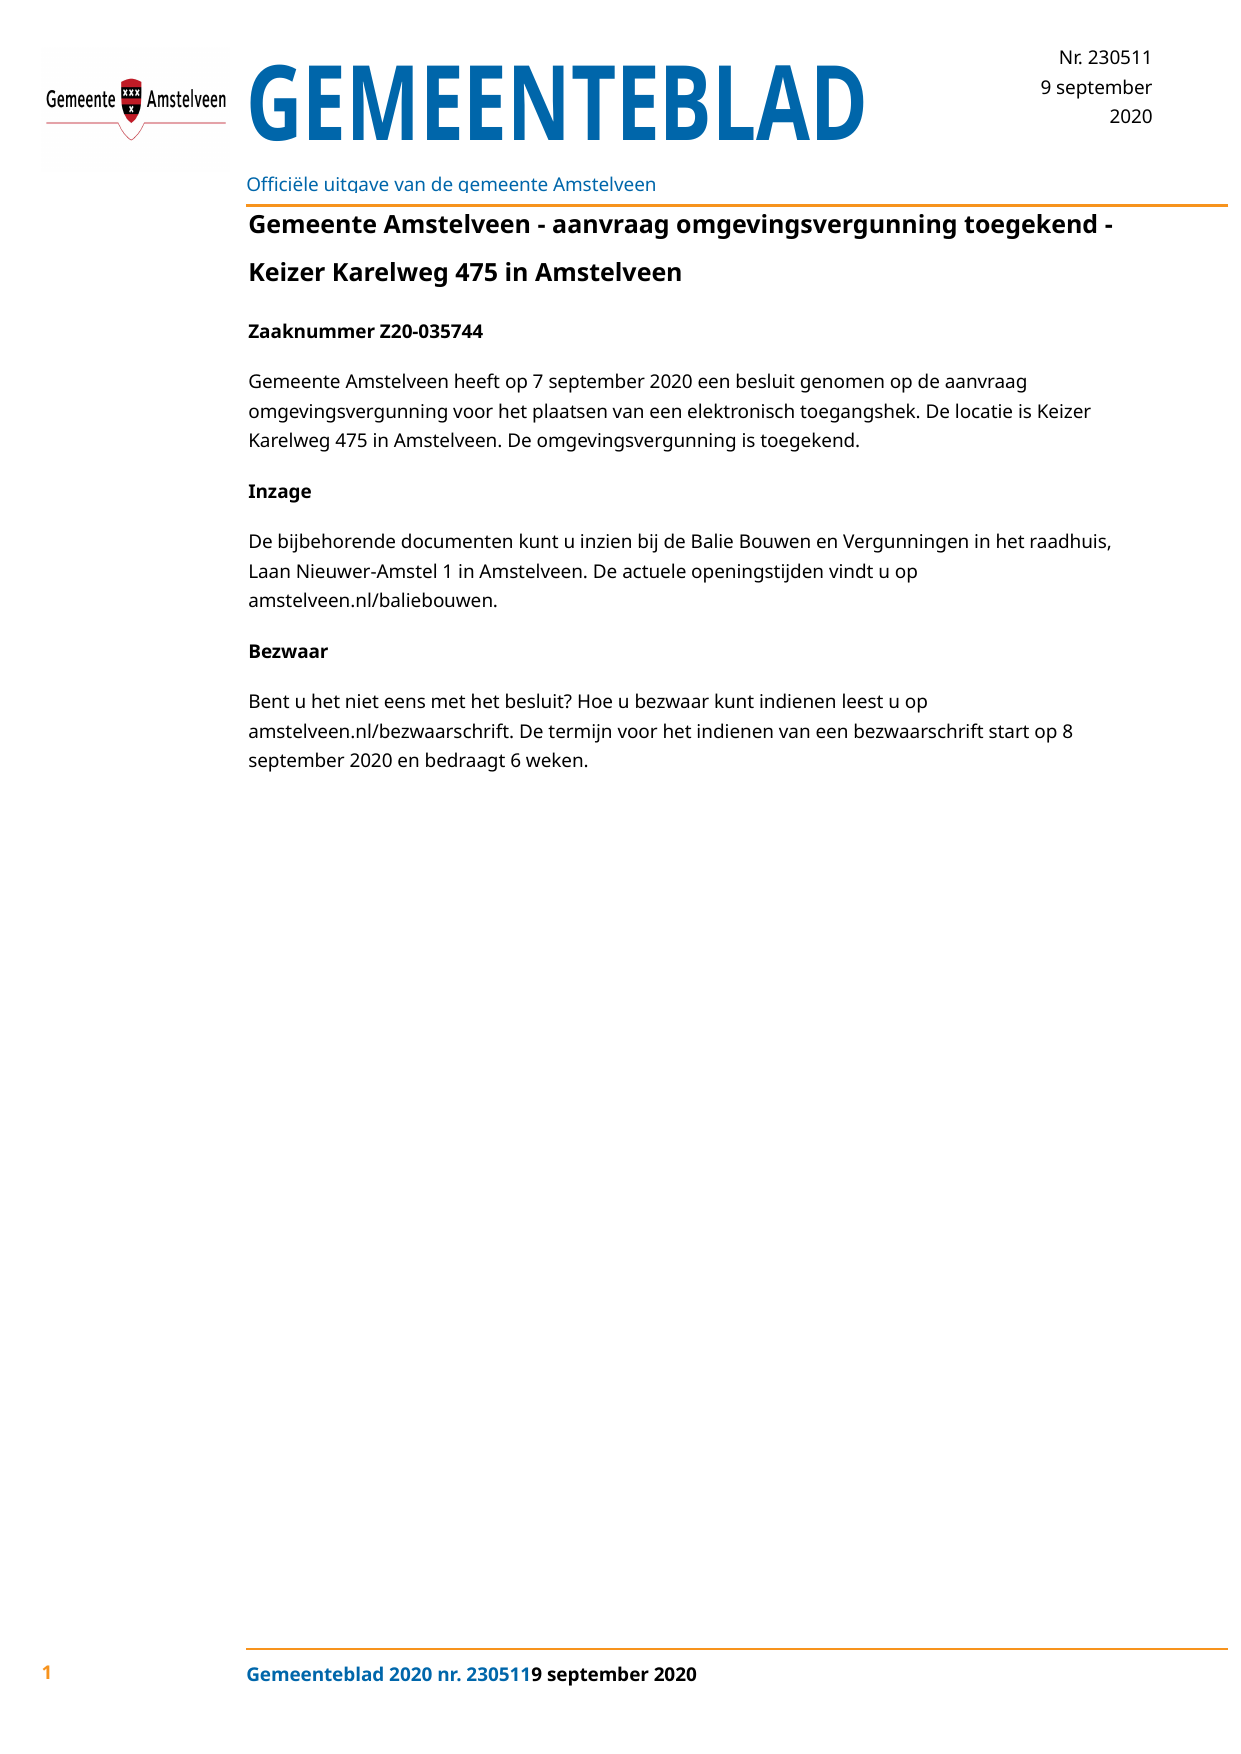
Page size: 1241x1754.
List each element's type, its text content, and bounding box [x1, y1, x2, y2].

text Inzage [248, 478, 1152, 504]
text De bijbehorende documenten kunt u inzien bij de Balie Bouwen en Vergunningen in het raadhuis, Laan Nieuwer-Amstel 1 in Amstelveen. De actuele openingstijden vindt u op amstelveen.nl/baliebouwen. [248, 528, 1152, 613]
picture [41, 47, 231, 172]
text Gemeente Amstelveen heeft op 7 september 2020 een besluit genomen op de aanvraag omgevingsvergunning voor het plaatsen van een elektronisch toegangshek. De locatie is Keizer Karelweg 475 in Amstelveen. De omgevingsvergunning is toegekend. [248, 368, 1152, 453]
text Gemeente Amstelveen - aanvraag omgevingsvergunning toegekend - Keizer Karelweg 475 in Amstelveen [248, 207, 1152, 288]
text Zaaknummer Z20-035744 [248, 318, 1152, 344]
text Bezwaar [248, 638, 1152, 664]
text Bent u het niet eens met het besluit? Hoe u bezwaar kunt indienen leest u op amstelveen.nl/bezwaarschrift. De termijn voor het indienen van een bezwaarschrift start op 8 september 2020 en bedraagt 6 weken. [248, 688, 1152, 773]
